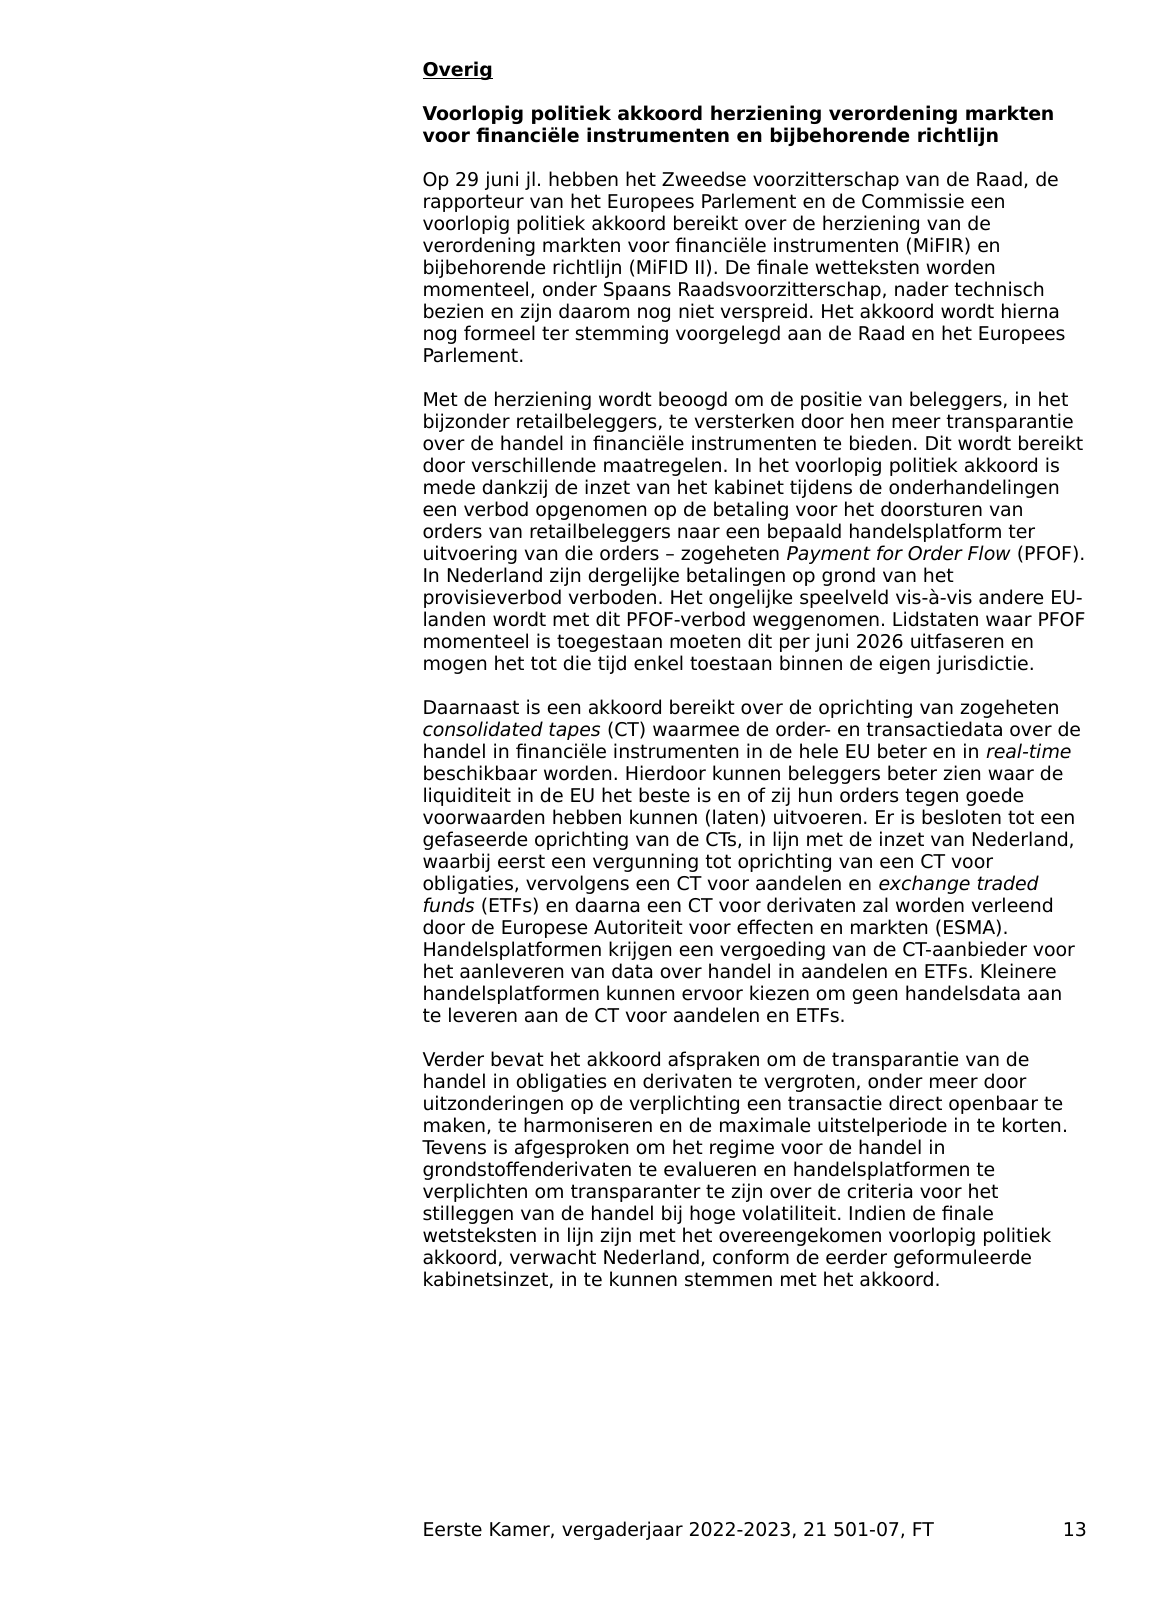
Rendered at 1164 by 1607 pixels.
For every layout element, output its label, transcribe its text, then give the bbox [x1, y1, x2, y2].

text Op 29 juni jl. hebben het Zweedse voorzitterschap van de Raad, de rapporteur van het Europees Parlement en de Commissie een voorlopig politiek akkoord bereikt over de herziening van de verordening markten voor financiële instrumenten (MiFIR) en bijbehorende richtlijn (MiFID II). De finale wetteksten worden momenteel, onder Spaans Raadsvoorzitterschap, nader technisch bezien en zijn daarom nog niet verspreid. Het akkoord wordt hierna nog formeel ter stemming voorgelegd aan de Raad en het Europees Parlement. [422, 169, 1087, 367]
text Verder bevat het akkoord afspraken om de transparantie van de handel in obligaties en derivaten te vergroten, onder meer door uitzonderingen op de verplichting een transactie direct openbaar te maken, te harmoniseren en de maximale uitstelperiode in te korten. Tevens is afgesproken om het regime voor de handel in grondstoffenderivaten te evalueren en handelsplatformen te verplichten om transparanter te zijn over de criteria voor het stilleggen van de handel bij hoge volatiliteit. Indien de finale wetsteksten in lijn zijn met het overeengekomen voorlopig politiek akkoord, verwacht Nederland, conform de eerder geformuleerde kabinetsinzet, in te kunnen stemmen met het akkoord. [422, 1049, 1087, 1291]
subtitle Overig [422, 59, 1087, 81]
text Met de herziening wordt beoogd om de positie van beleggers, in het bijzonder retailbeleggers, te versterken door hen meer transparantie over de handel in financiële instrumenten te bieden. Dit wordt bereikt door verschillende maatregelen. In het voorlopig politiek akkoord is mede dankzij de inzet van het kabinet tijdens de onderhandelingen een verbod opgenomen op de betaling voor het doorsturen van orders van retailbeleggers naar een bepaald handelsplatform ter uitvoering van die orders – zogeheten Payment for Order Flow (PFOF). In Nederland zijn dergelijke betalingen op grond van het provisieverbod verboden. Het ongelijke speelveld vis-à-vis andere EU-landen wordt met dit PFOF-verbod weggenomen. Lidstaten waar PFOF momenteel is toegestaan moeten dit per juni 2026 uitfaseren en mogen het tot die tijd enkel toestaan binnen de eigen jurisdictie. [422, 389, 1087, 675]
subtitle Voorlopig politiek akkoord herziening verordening markten voor financiële instrumenten en bijbehorende richtlijn [422, 103, 1087, 147]
text Daarnaast is een akkoord bereikt over de oprichting van zogeheten consolidated tapes (CT) waarmee de order- en transactiedata over de handel in financiële instrumenten in de hele EU beter en in real-time beschikbaar worden. Hierdoor kunnen beleggers beter zien waar de liquiditeit in de EU het beste is en of zij hun orders tegen goede voorwaarden hebben kunnen (laten) uitvoeren. Er is besloten tot een gefaseerde oprichting van de CTs, in lijn met de inzet van Nederland, waarbij eerst een vergunning tot oprichting van een CT voor obligaties, vervolgens een CT voor aandelen en exchange traded funds (ETFs) en daarna een CT voor derivaten zal worden verleend door de Europese Autoriteit voor effecten en markten (ESMA). Handelsplatformen krijgen een vergoeding van de CT-aanbieder voor het aanleveren van data over handel in aandelen en ETFs. Kleinere handelsplatformen kunnen ervoor kiezen om geen handelsdata aan te leveren aan de CT voor aandelen en ETFs. [422, 697, 1087, 1027]
